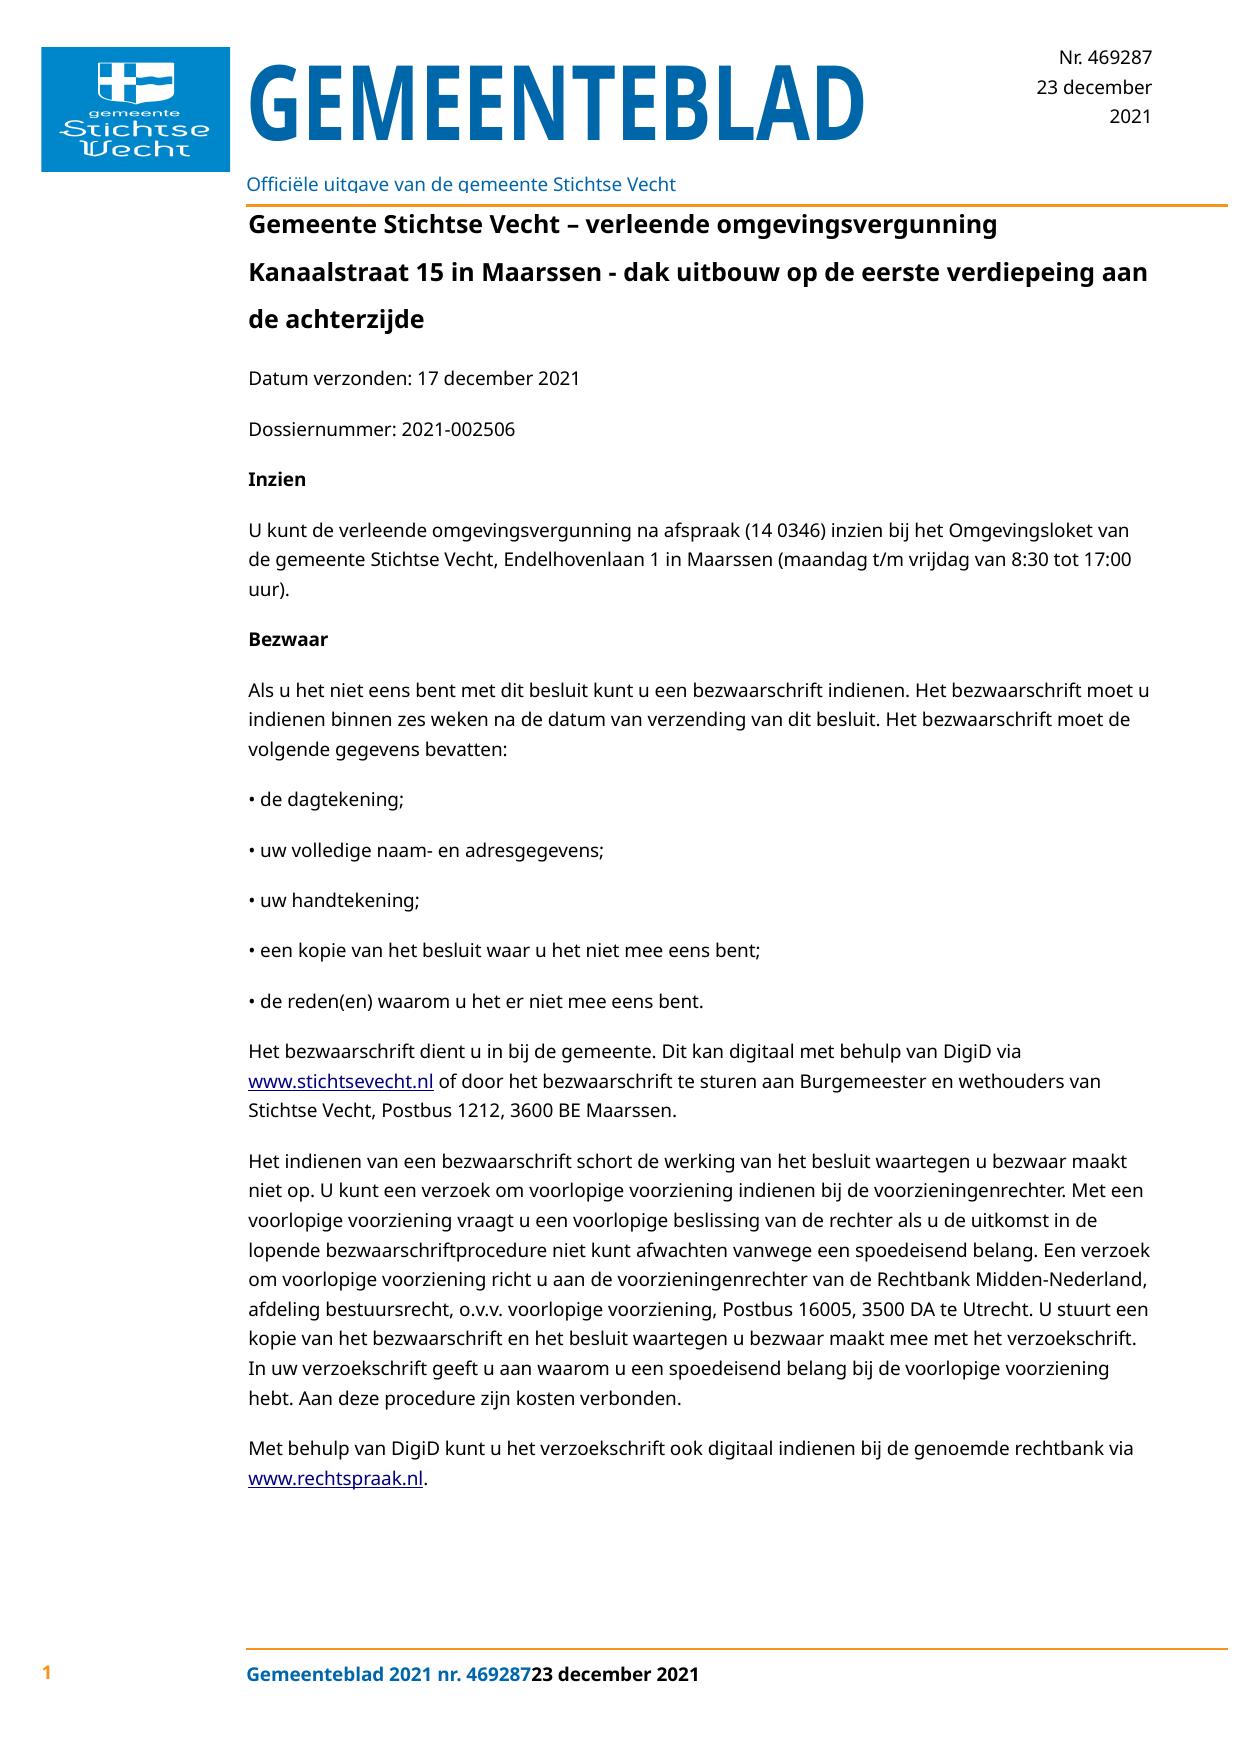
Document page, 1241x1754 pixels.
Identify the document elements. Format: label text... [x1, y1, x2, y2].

picture [99, 63, 135, 101]
text Bezwaar [248, 626, 1152, 652]
text Het indienen van een bezwaarschrift schort de werking van het besluit waartegen u bezwaar maakt niet op. U kunt een verzoek om voorlopige voorziening indienen bij de voorzieningenrechter. Met een voorlopige voorziening vraagt u een voorlopige beslissing van de rechter als u de uitkomst in de lopende bezwaarschriftprocedure niet kunt afwachten vanwege een spoedeisend belang. Een verzoek om voorlopige voorziening richt u aan de voorzieningenrechter van de Rechtbank Midden-Nederland, afdeling bestuursrecht, o.v.v. voorlopige voorziening, Postbus 16005, 3500 DA te Utrecht. U stuurt een kopie van het bezwaarschrift en het besluit waartegen u bezwaar maakt mee met het verzoekschrift. In uw verzoekschrift geeft u aan waarom u een spoedeisend belang bij de voorlopige voorziening hebt. Aan deze procedure zijn kosten verbonden. [248, 1148, 1152, 1410]
text Het bezwaarschrift dient u in bij de gemeente. Dit kan digitaal met behulp van DigiD via www.stichtsevecht.nl of door het bezwaarschrift te sturen aan Burgemeester en wethouders van Stichtse Vecht, Postbus 1212, 3600 BE Maarssen. [248, 1038, 1152, 1123]
picture [137, 63, 174, 103]
text • een kopie van het besluit waar u het niet mee eens bent; [248, 938, 1152, 963]
text Datum verzonden: 17 december 2021 [248, 366, 1152, 391]
text Als u het niet eens bent met dit besluit kunt u een bezwaarschrift indienen. Het bezwaarschrift moet u indienen binnen zes weken na de datum van verzending van dit besluit. Het bezwaarschrift moet de volgende gegevens bevatten: [248, 677, 1152, 762]
text • uw volledige naam- en adresgegevens; [248, 837, 1152, 862]
text • de dagtekening; [248, 786, 1152, 812]
text Inzien [248, 466, 1152, 492]
text Dossiernummer: 2021-002506 [248, 416, 1152, 442]
text U kunt de verleende omgevingsvergunning na afspraak (14 0346) inzien bij het Omgevingsloket van de gemeente Stichtse Vecht, Endelhovenlaan 1 in Maarssen (maandag t/m vrijdag van 8:30 tot 17:00 uur). [248, 517, 1152, 602]
text • uw handtekening; [248, 887, 1152, 913]
text Met behulp van DigiD kunt u het verzoekschrift ook digitaal indienen bij de genoemde rechtbank via www.rechtspraak.nl. [248, 1435, 1152, 1490]
text • de reden(en) waarom u het er niet mee eens bent. [248, 988, 1152, 1014]
text Gemeente Stichtse Vecht – verleende omgevingsvergunning Kanaalstraat 15 in Maarssen - dak uitbouw op de eerste verdiepeing aan de achterzijde [248, 207, 1152, 336]
